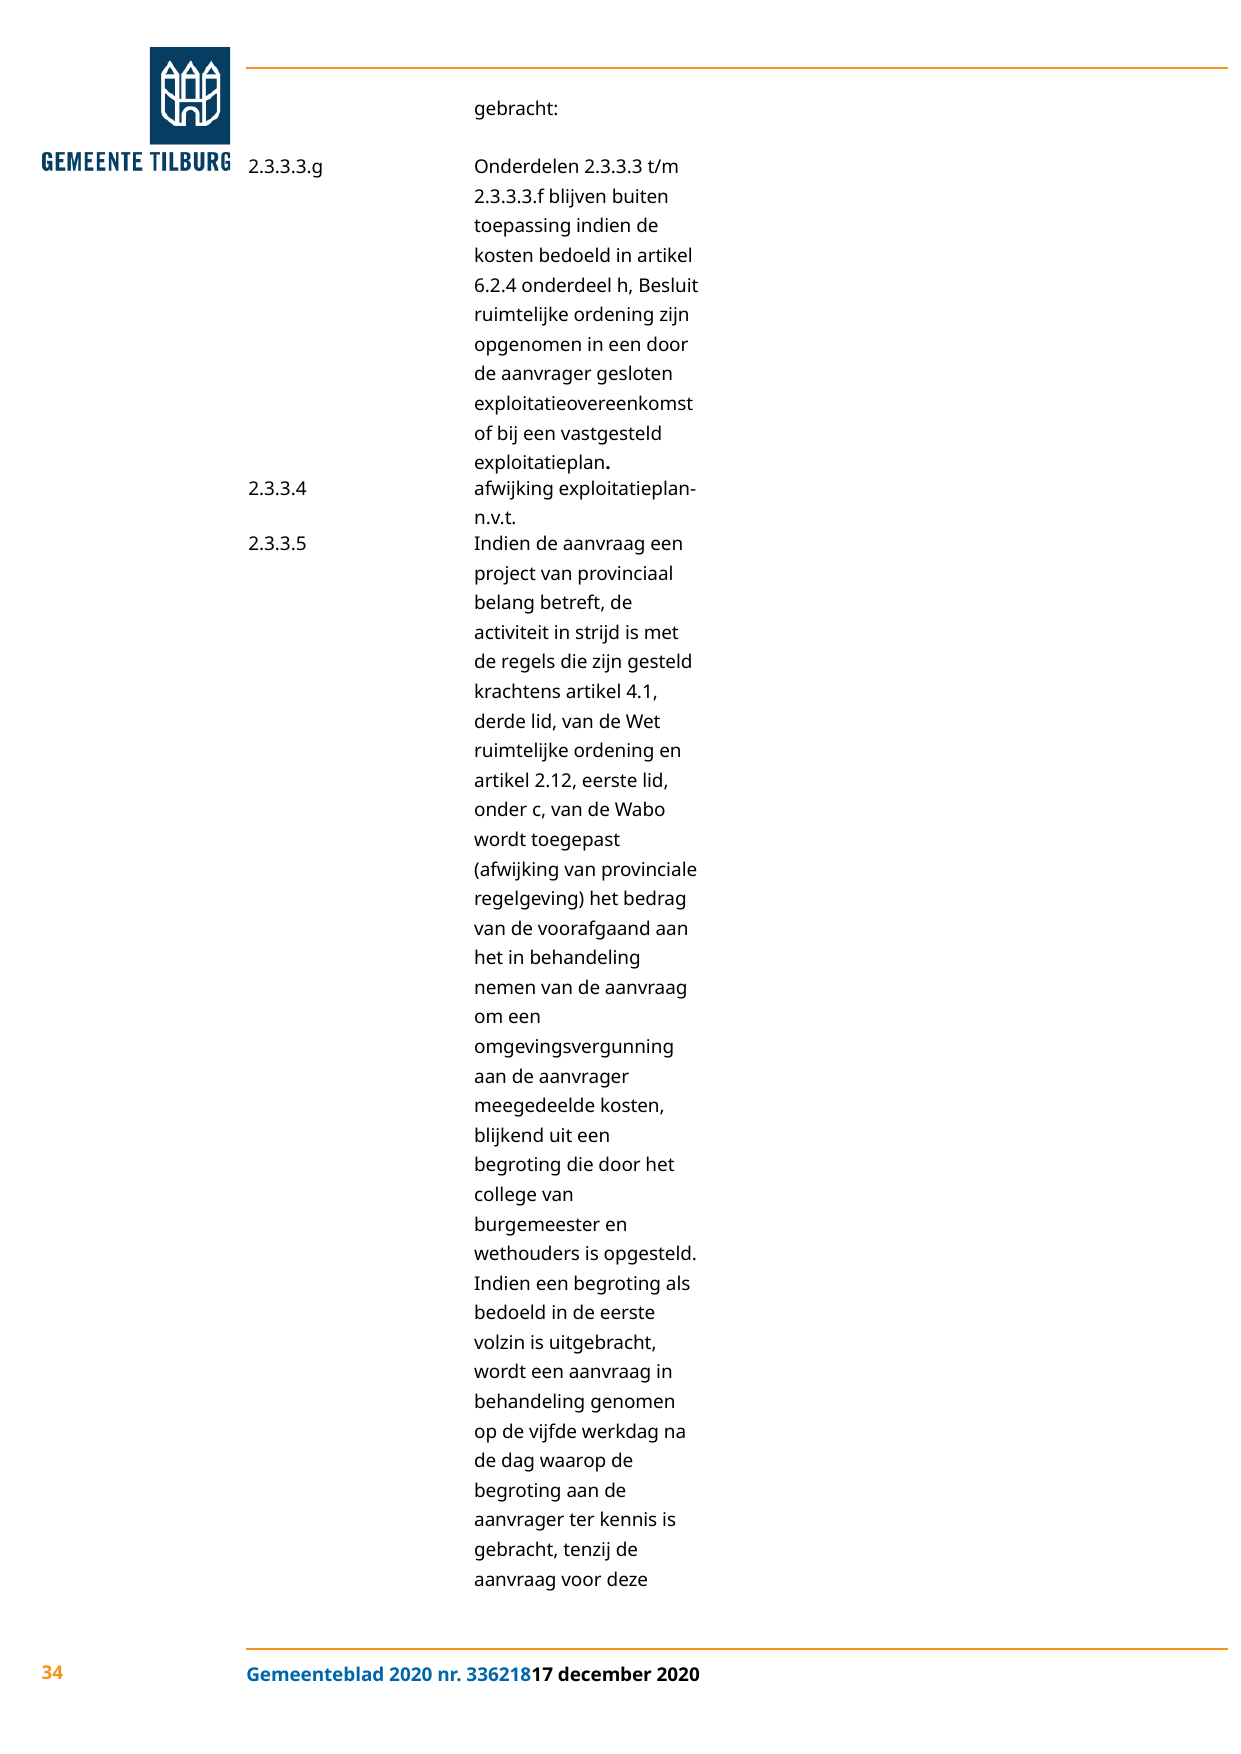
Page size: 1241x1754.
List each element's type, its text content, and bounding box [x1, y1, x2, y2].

table_cell [248, 95, 474, 121]
table_cell 2.3.3.4 [248, 475, 474, 530]
table_cell Indien de aanvraag een project van provinciaal belang betreft, de activiteit in strijd is met de regels die zijn gesteld krachtens artikel 4.1, derde lid, van de Wet ruimtelijke ordening en artikel 2.12, eerste lid, onder c, van de Wabo wordt toegepast (afwijking van provinciale regelgeving) het bedrag van de voorafgaand aan het in behandeling nemen van de aanvraag om een omgevingsvergunning aan de aanvrager meegedeelde kosten, blijkend uit een begroting die door het college van burgemeester en wethouders is opgesteld. Indien een begroting als bedoeld in de eerste volzin is uitgebracht, wordt een aanvraag in behandeling genomen op de vijfde werkdag na de dag waarop de begroting aan de aanvrager ter kennis is gebracht, tenzij de aanvraag voor deze [474, 530, 700, 1591]
table_cell [700, 530, 926, 1591]
picture [41, 47, 231, 172]
table_cell [700, 95, 926, 121]
table_header [700, 154, 926, 475]
table_cell [926, 95, 1152, 121]
table_cell gebracht: [474, 95, 700, 121]
table_header Onderdelen 2.3.3.3 t/m 2.3.3.3.f blijven buiten toepassing indien de kosten bedoeld in artikel 6.2.4 onderdeel h, Besluit ruimtelijke ordening zijn opgenomen in een door de aanvrager gesloten exploitatieovereenkomst of bij een vastgesteld exploitatieplan. [474, 154, 700, 475]
table_cell [700, 475, 926, 530]
table_cell afwijking exploitatieplan- n.v.t. [474, 475, 700, 530]
table_cell [926, 530, 1152, 1591]
table_cell 2.3.3.5 [248, 530, 474, 1591]
table_cell [926, 475, 1152, 530]
table_header 2.3.3.3.g [248, 154, 474, 475]
table_header [926, 154, 1152, 475]
